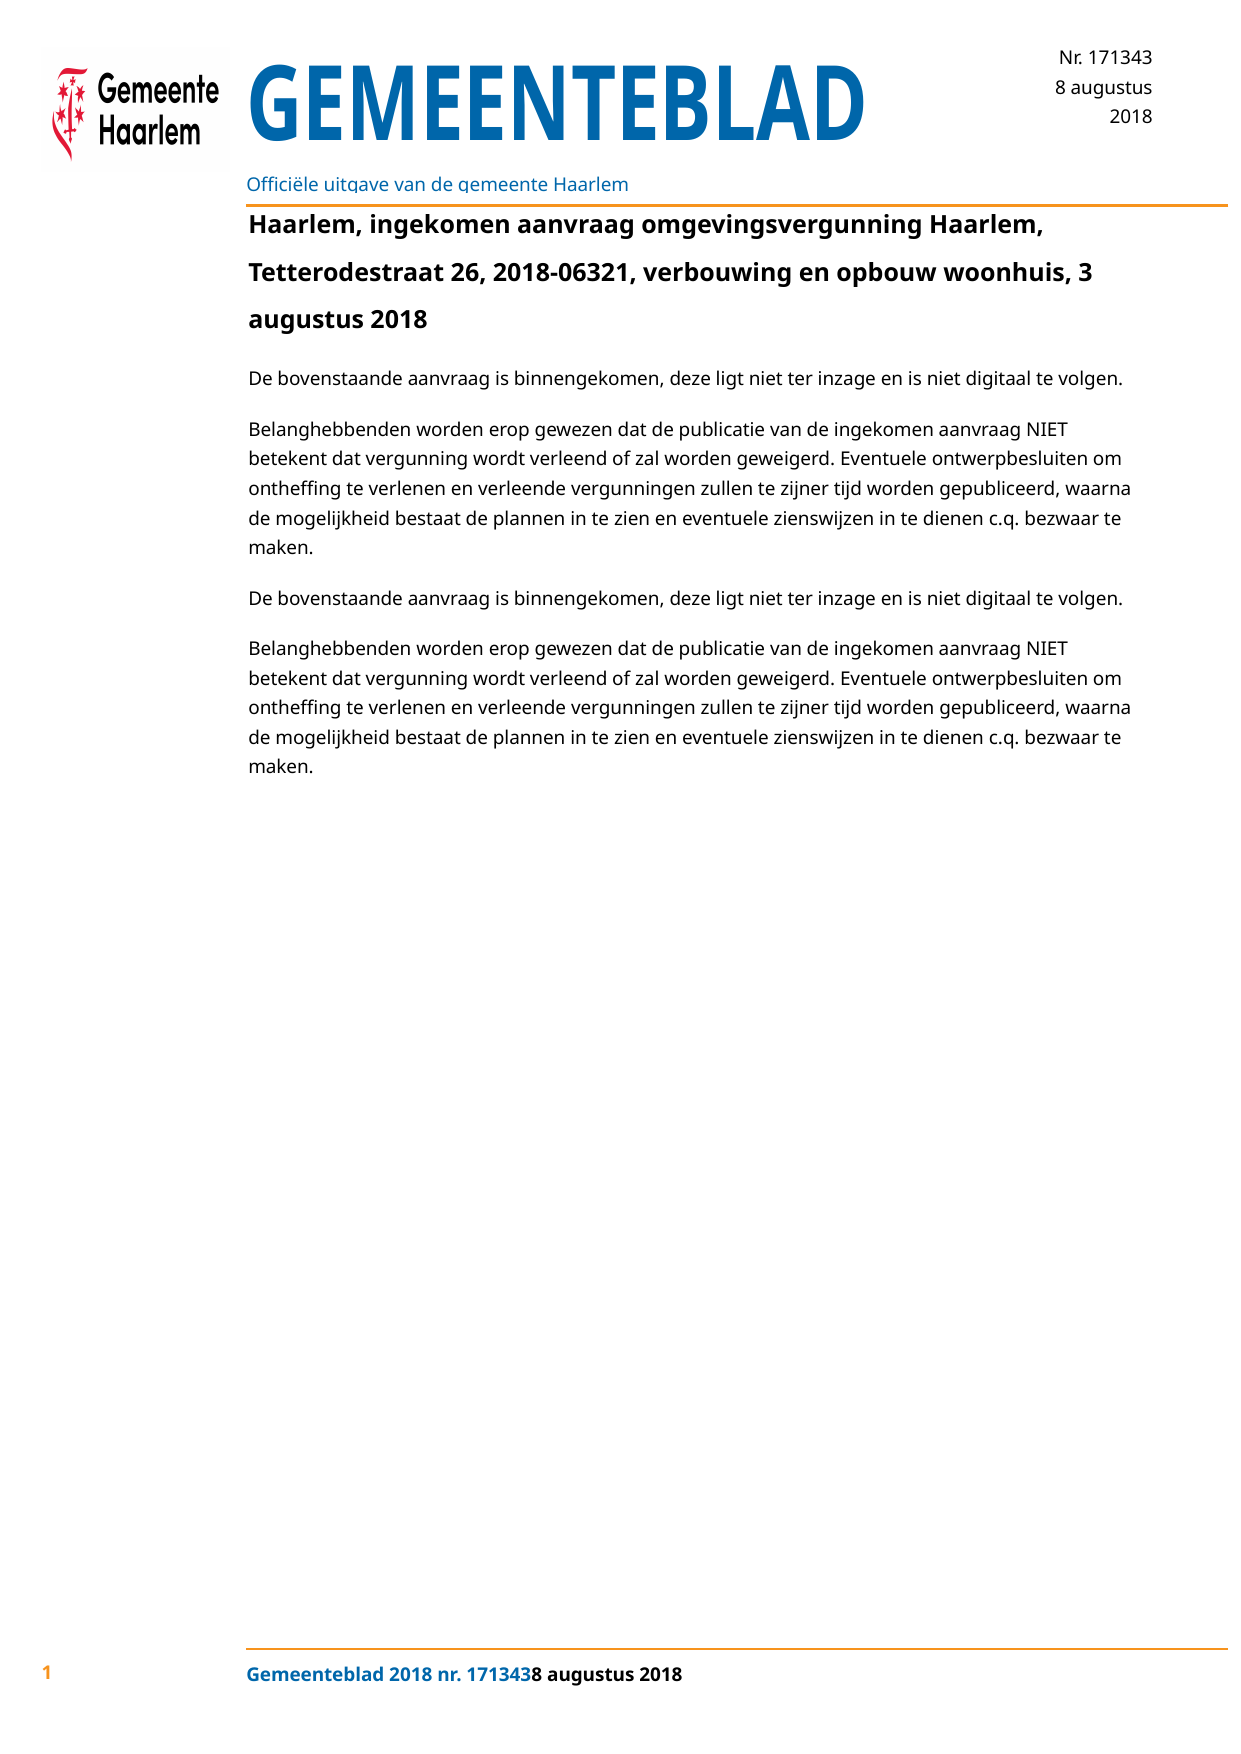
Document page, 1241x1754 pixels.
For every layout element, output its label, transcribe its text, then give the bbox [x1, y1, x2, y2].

picture [41, 47, 231, 172]
text De bovenstaande aanvraag is binnengekomen, deze ligt niet ter inzage en is niet digitaal te volgen. [248, 366, 1152, 391]
text Haarlem, ingekomen aanvraag omgevingsvergunning Haarlem, Tetterodestraat 26, 2018-06321, verbouwing en opbouw woonhuis, 3 augustus 2018 [248, 207, 1152, 336]
text De bovenstaande aanvraag is binnengekomen, deze ligt niet ter inzage en is niet digitaal te volgen. [248, 585, 1152, 610]
text Belanghebbenden worden erop gewezen dat de publicatie van de ingekomen aanvraag NIET betekent dat vergunning wordt verleend of zal worden geweigerd. Eventuele ontwerpbesluiten om ontheffing te verlenen en verleende vergunningen zullen te zijner tijd worden gepubliceerd, waarna de mogelijkheid bestaat de plannen in te zien en eventuele zienswijzen in te dienen c.q. bezwaar te maken. [248, 635, 1152, 779]
text Belanghebbenden worden erop gewezen dat de publicatie van de ingekomen aanvraag NIET betekent dat vergunning wordt verleend of zal worden geweigerd. Eventuele ontwerpbesluiten om ontheffing te verlenen en verleende vergunningen zullen te zijner tijd worden gepubliceerd, waarna de mogelijkheid bestaat de plannen in te zien en eventuele zienswijzen in te dienen c.q. bezwaar te maken. [248, 416, 1152, 560]
